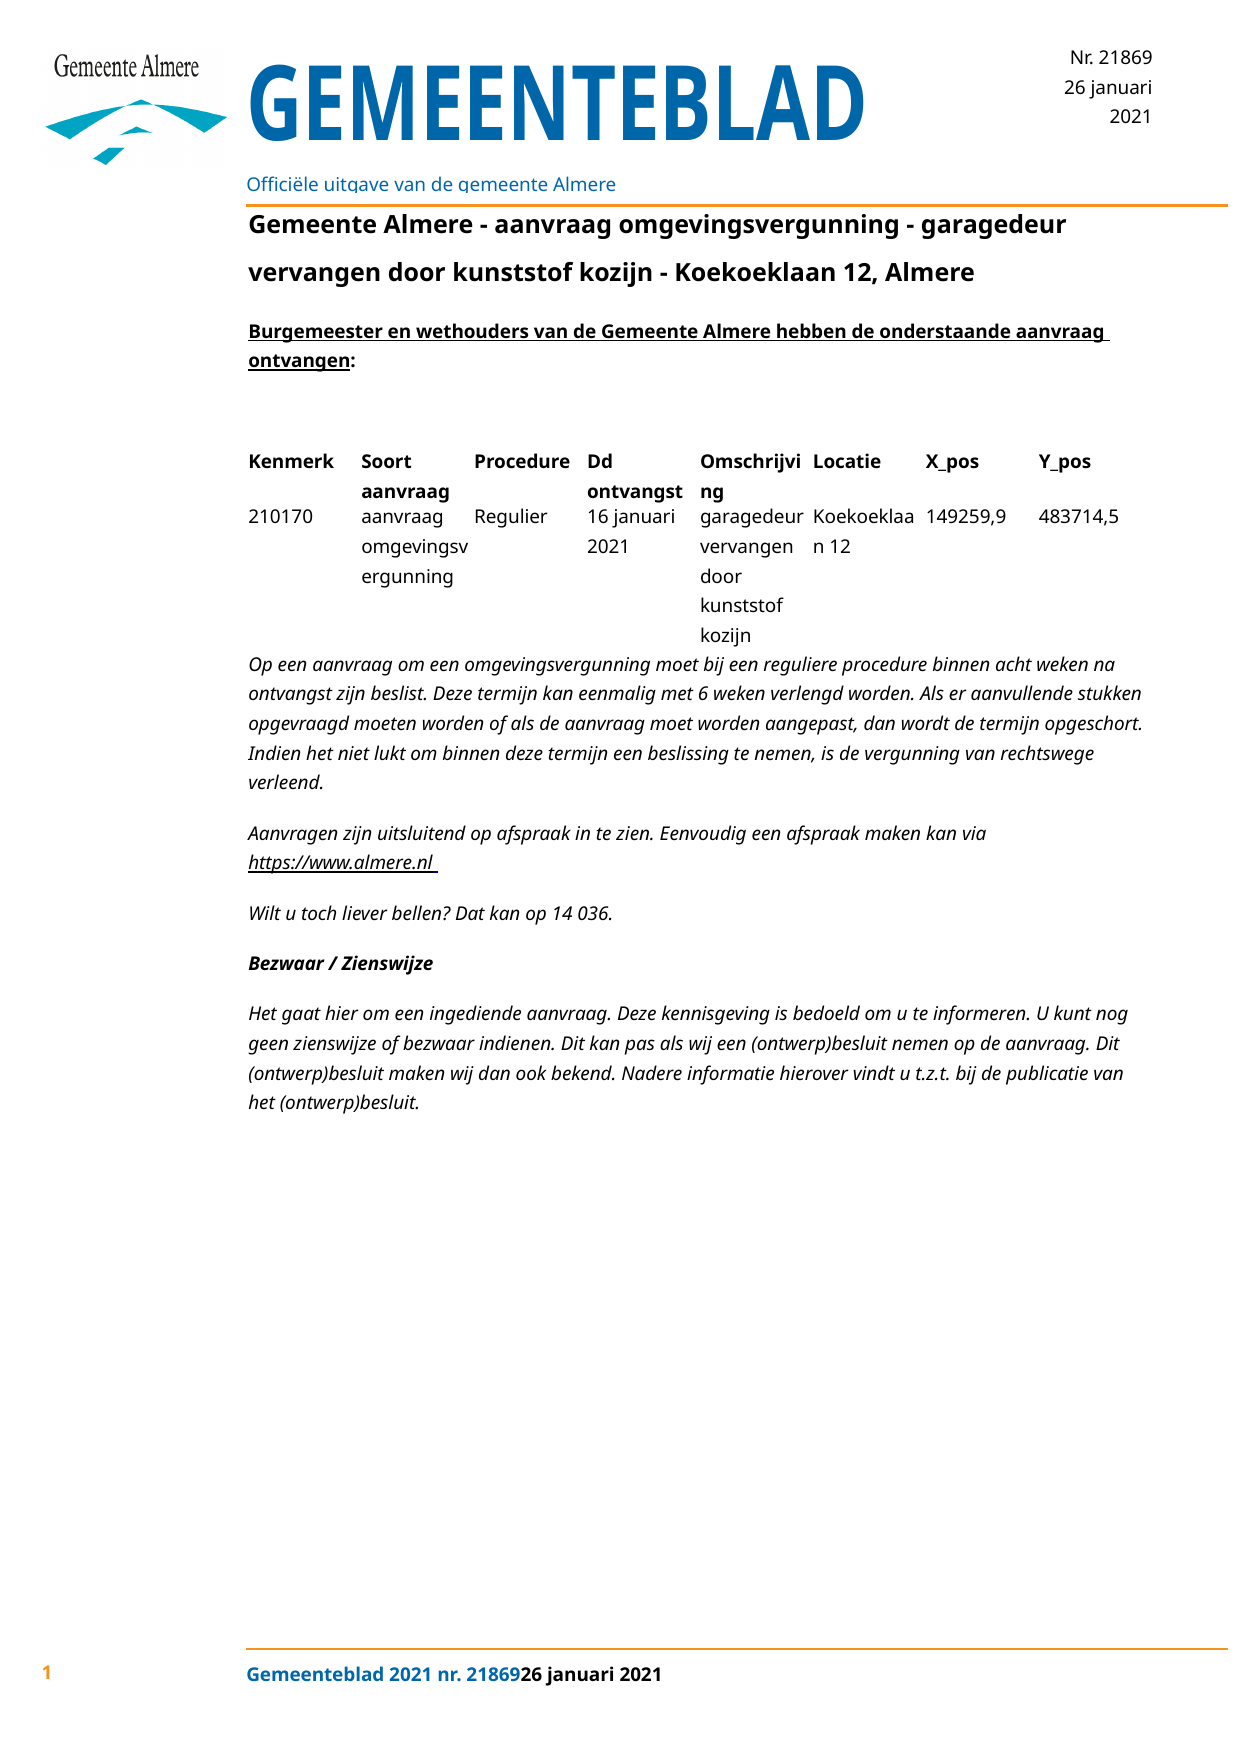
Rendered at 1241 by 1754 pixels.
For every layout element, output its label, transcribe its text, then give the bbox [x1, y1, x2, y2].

picture [41, 47, 231, 172]
table_cell 483714,5 [1039, 504, 1152, 648]
text Gemeente Almere - aanvraag omgevingsvergunning - garagedeur vervangen door kunststof kozijn - Koekoeklaan 12, Almere [248, 207, 1152, 288]
table_cell aanvraag omgevingsvergunning [361, 504, 474, 648]
table_cell Regulier [474, 504, 587, 648]
table_cell Koekoeklaan 12 [813, 504, 926, 648]
table_cell 16 januari 2021 [587, 504, 700, 648]
text Aanvragen zijn uitsluitend op afspraak in te zien. Eenvoudig een afspraak maken kan via https://www.almere.nl [248, 820, 1152, 875]
table_cell garagedeur vervangen door kunststof kozijn [700, 504, 813, 648]
text Burgemeester en wethouders van de Gemeente Almere hebben de onderstaande aanvraag ontvangen: [248, 318, 1152, 373]
table_header X_pos [926, 449, 1038, 504]
table_header Y_pos [1039, 449, 1152, 504]
text Bezwaar / Zienswijze [248, 950, 1152, 976]
text Het gaat hier om een ingediende aanvraag. Deze kennisgeving is bedoeld om u te informeren. U kunt nog geen zienswijze of bezwaar indienen. Dit kan pas als wij een (ontwerp)besluit nemen op de aanvraag. Dit (ontwerp)besluit maken wij dan ook bekend. Nadere informatie hierover vindt u t.z.t. bij de publicatie van het (ontwerp)besluit. [248, 1001, 1152, 1115]
table_header Soort aanvraag [361, 449, 474, 504]
table_header Kenmerk [248, 449, 361, 504]
text Wilt u toch liever bellen? Dat kan op 14 036. [248, 900, 1152, 926]
text Op een aanvraag om een omgevingsvergunning moet bij een reguliere procedure binnen acht weken na ontvangst zijn beslist. Deze termijn kan eenmalig met 6 weken verlengd worden. Als er aanvullende stukken opgevraagd moeten worden of als de aanvraag moet worden aangepast, dan wordt de termijn opgeschort. Indien het niet lukt om binnen deze termijn een beslissing te nemen, is de vergunning van rechtswege verleend. [248, 651, 1152, 795]
table_header Dd ontvangst [587, 449, 700, 504]
table_cell 210170 [248, 504, 361, 648]
table_cell 149259,9 [926, 504, 1038, 648]
table_header Procedure [474, 449, 587, 504]
table_header Omschrijving [700, 449, 813, 504]
table_header Locatie [813, 449, 926, 504]
